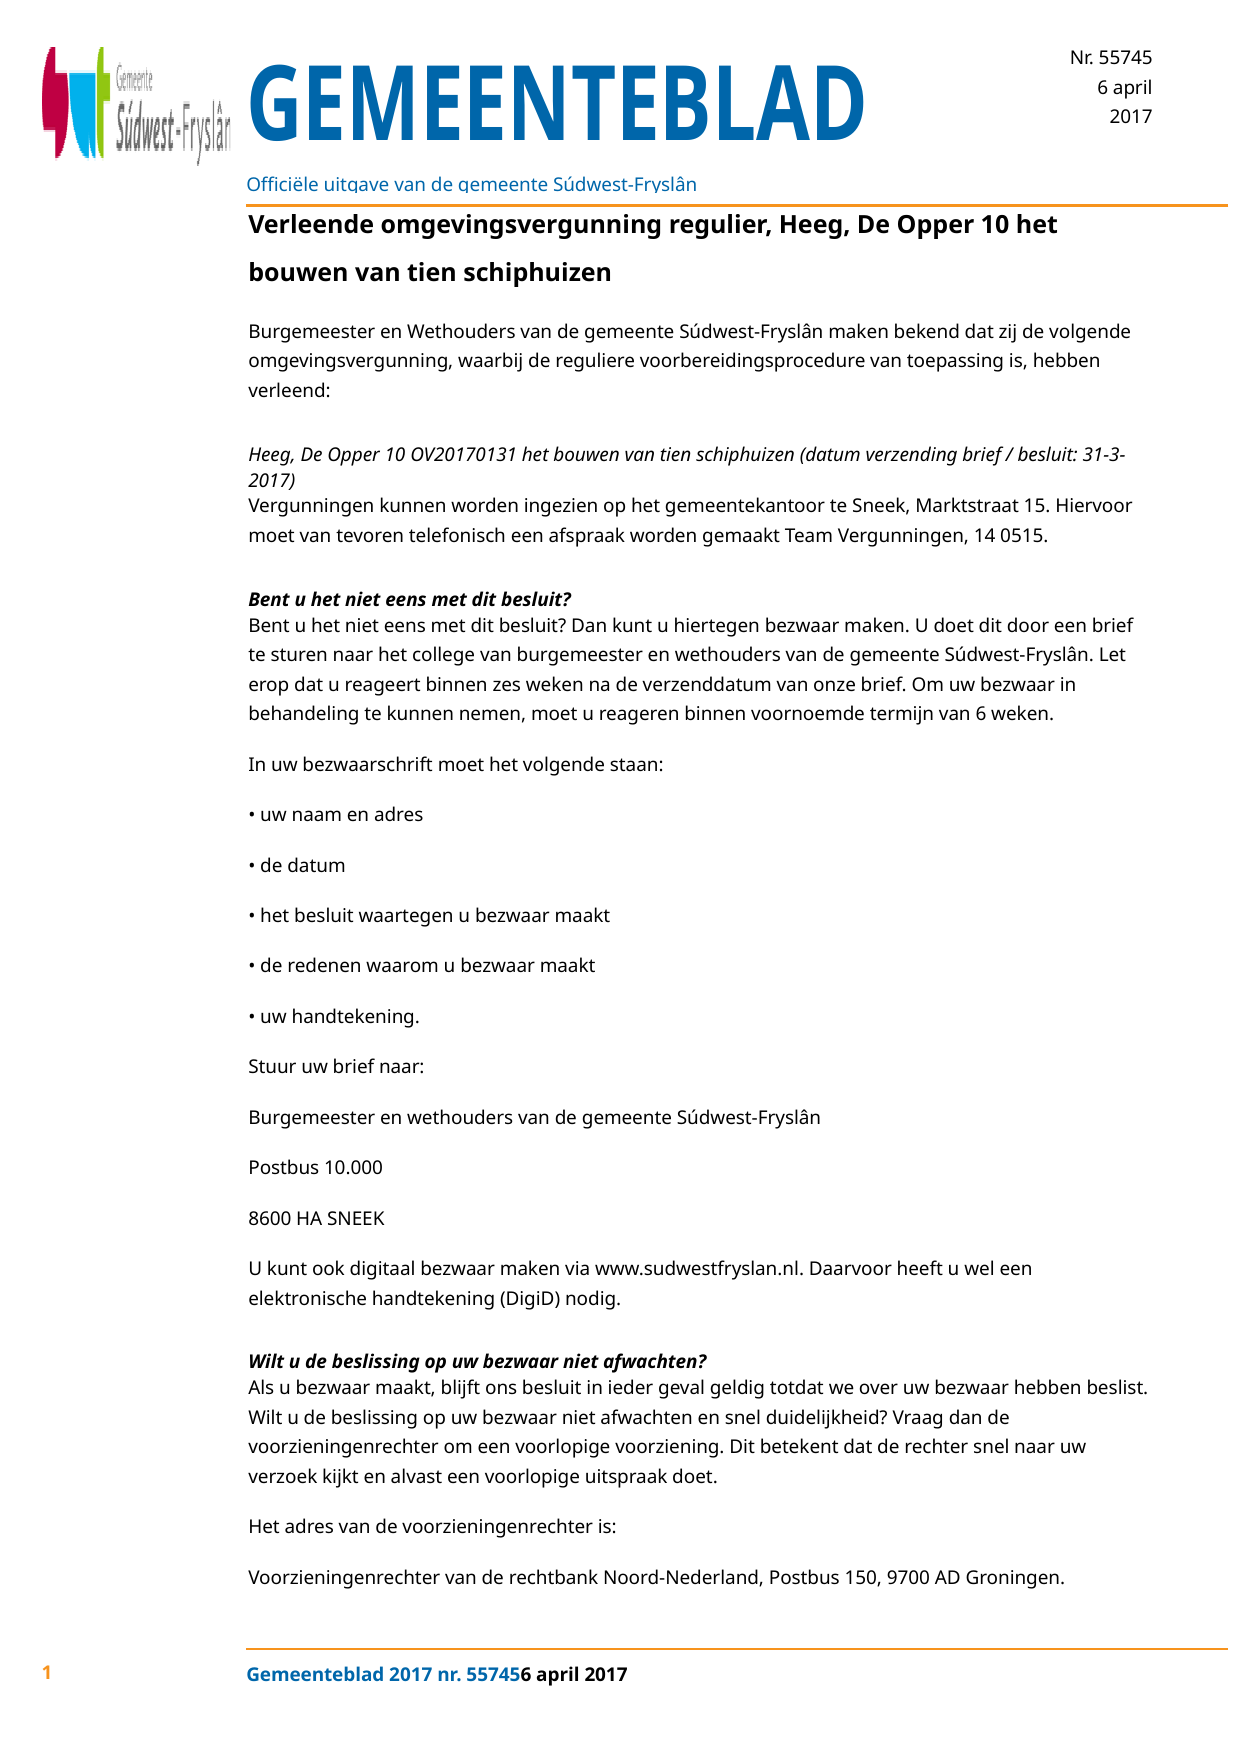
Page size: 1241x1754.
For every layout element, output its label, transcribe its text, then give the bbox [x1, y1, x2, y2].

text Als u bezwaar maakt, blijft ons besluit in ieder geval geldig totdat we over uw bezwaar hebben beslist. Wilt u de beslissing op uw bezwaar niet afwachten en snel duidelijkheid? Vraag dan de voorzieningenrechter om een voorlopige voorziening. Dit betekent dat de rechter snel naar uw verzoek kijkt en alvast een voorlopige uitspraak doet. [248, 1374, 1152, 1489]
text Burgemeester en wethouders van de gemeente Súdwest-Fryslân [248, 1104, 1152, 1129]
text In uw bezwaarschrift moet het volgende staan: [248, 751, 1152, 777]
text 8600 HA SNEEK [248, 1205, 1152, 1230]
text Stuur uw brief naar: [248, 1053, 1152, 1079]
text Het adres van de voorzieningenrechter is: [248, 1513, 1152, 1539]
text • uw naam en adres [248, 801, 1152, 827]
text U kunt ook digitaal bezwaar maken via www.sudwestfryslan.nl. Daarvoor heeft u wel een elektronische handtekening (DigiD) nodig. [248, 1255, 1152, 1310]
text • de redenen waarom u bezwaar maakt [248, 953, 1152, 978]
text Heeg, De Opper 10 OV20170131 het bouwen van tien schiphuizen (datum verzending brief / besluit: 31-3-2017) [248, 441, 1152, 492]
text Postbus 10.000 [248, 1154, 1152, 1180]
text Bent u het niet eens met dit besluit? Dan kunt u hiertegen bezwaar maken. U doet dit door een brief te sturen naar het college van burgemeester en wethouders van de gemeente Súdwest-Fryslân. Let erop dat u reageert binnen zes weken na de verzenddatum van onze brief. Om uw bezwaar in behandeling te kunnen nemen, moet u reageren binnen voornoemde termijn van 6 weken. [248, 612, 1152, 726]
text • uw handtekening. [248, 1003, 1152, 1029]
picture [41, 47, 231, 172]
text Burgemeester en Wethouders van de gemeente Súdwest-Fryslân maken bekend dat zij de volgende omgevingsvergunning, waarbij de reguliere voorbereidingsprocedure van toepassing is, hebben verleend: [248, 318, 1152, 403]
text Wilt u de beslissing op uw bezwaar niet afwachten? [248, 1349, 1152, 1374]
text Vergunningen kunnen worden ingezien op het gemeentekantoor te Sneek, Marktstraat 15. Hiervoor moet van tevoren telefonisch een afspraak worden gemaakt Team Vergunningen, 14 0515. [248, 492, 1152, 548]
text Verleende omgevingsvergunning regulier, Heeg, De Opper 10 het bouwen van tien schiphuizen [248, 207, 1152, 288]
text Bent u het niet eens met dit besluit? [248, 586, 1152, 612]
text Voorzieningenrechter van de rechtbank Noord-Nederland, Postbus 150, 9700 AD Groningen. [248, 1564, 1152, 1590]
text • de datum [248, 852, 1152, 877]
text • het besluit waartegen u bezwaar maakt [248, 902, 1152, 928]
